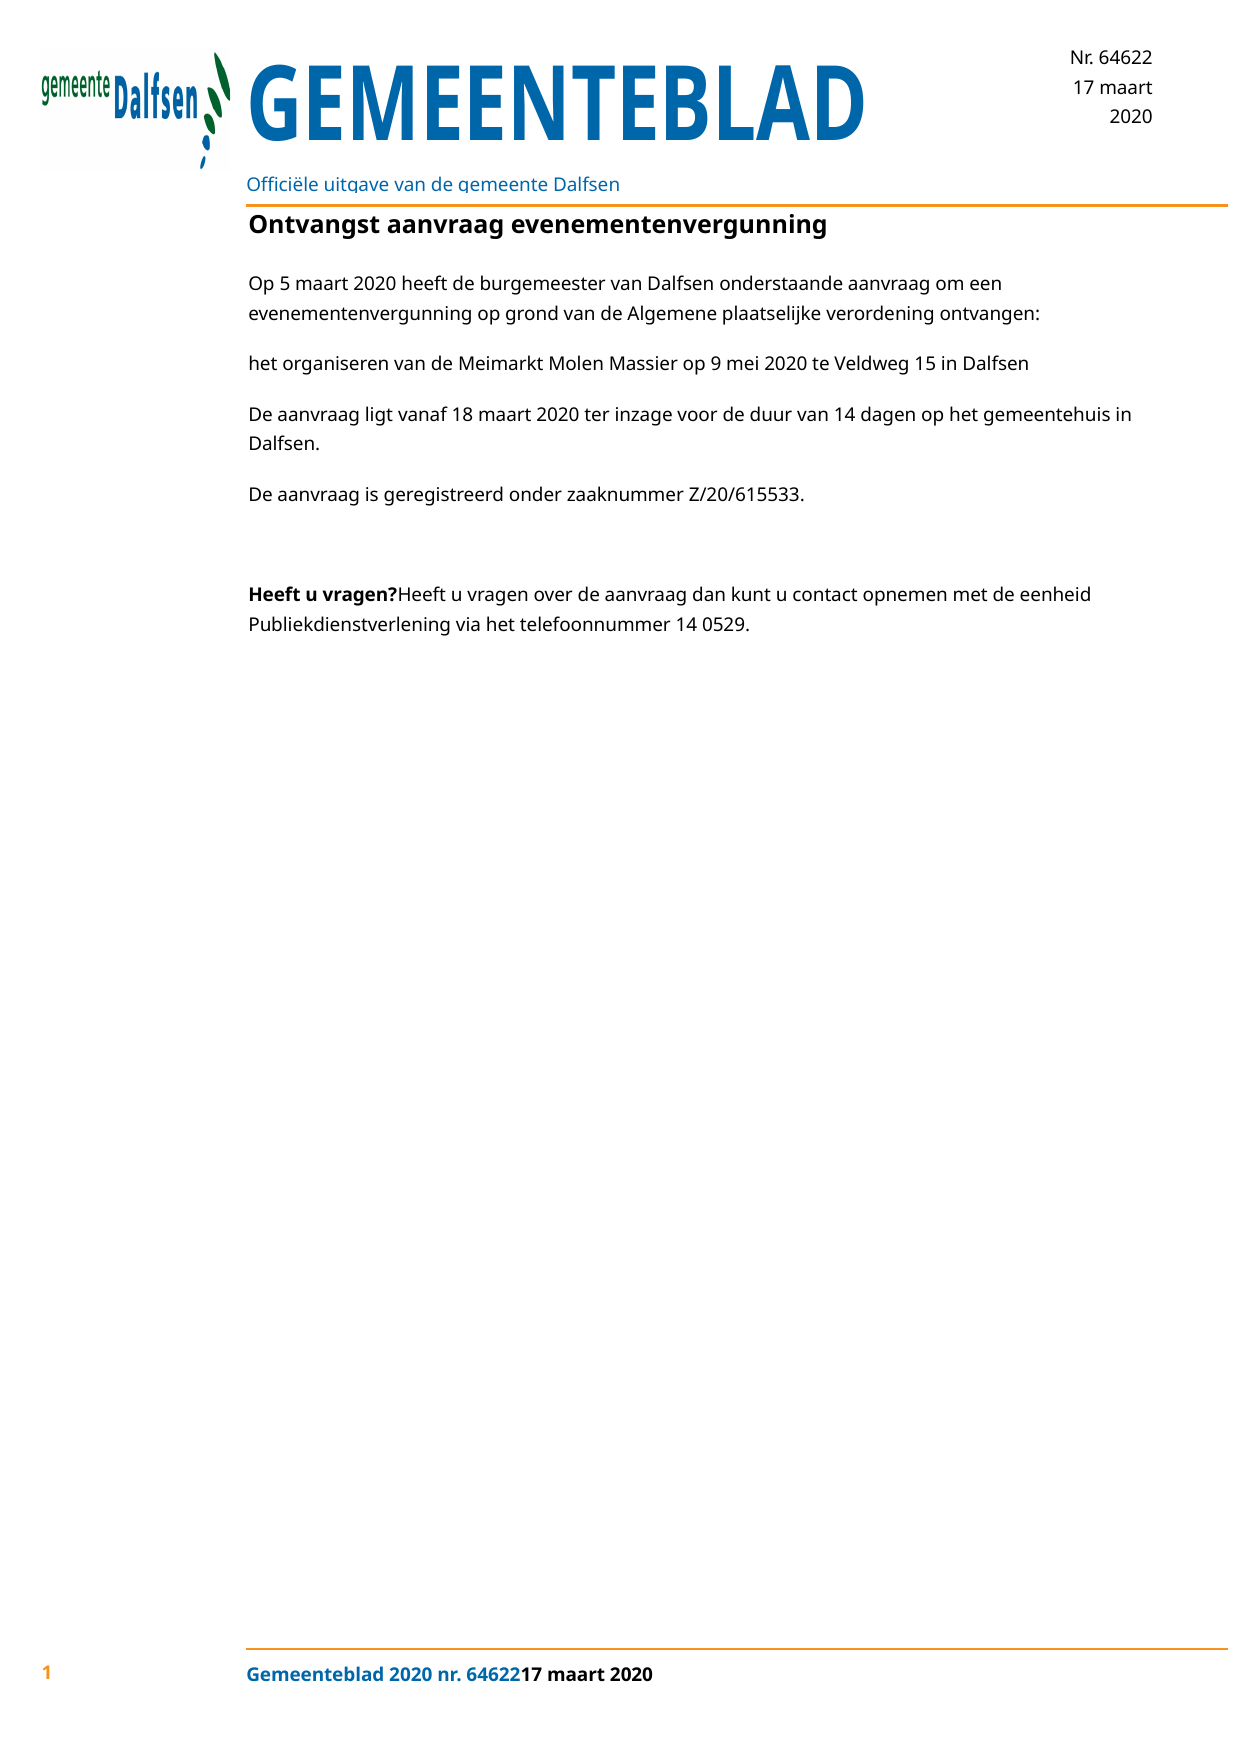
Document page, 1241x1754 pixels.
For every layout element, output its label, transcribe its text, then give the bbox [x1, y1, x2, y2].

text De aanvraag ligt vanaf 18 maart 2020 ter inzage voor de duur van 14 dagen op het gemeentehuis in Dalfsen. [248, 401, 1152, 456]
picture [41, 47, 231, 172]
text De aanvraag is geregistreerd onder zaaknummer Z/20/615533. [248, 481, 1152, 506]
text Ontvangst aanvraag evenementenvergunning [248, 207, 1152, 241]
text Op 5 maart 2020 heeft de burgemeester van Dalfsen onderstaande aanvraag om een evenementenvergunning op grond van de Algemene plaatselijke verordening ontvangen: [248, 270, 1152, 326]
text het organiseren van de Meimarkt Molen Massier op 9 mei 2020 te Veldweg 15 in Dalfsen [248, 350, 1152, 376]
text Heeft u vragen?Heeft u vragen over de aanvraag dan kunt u contact opnemen met de eenheid Publiekdienstverlening via het telefoonnummer 14 0529. [248, 582, 1152, 637]
